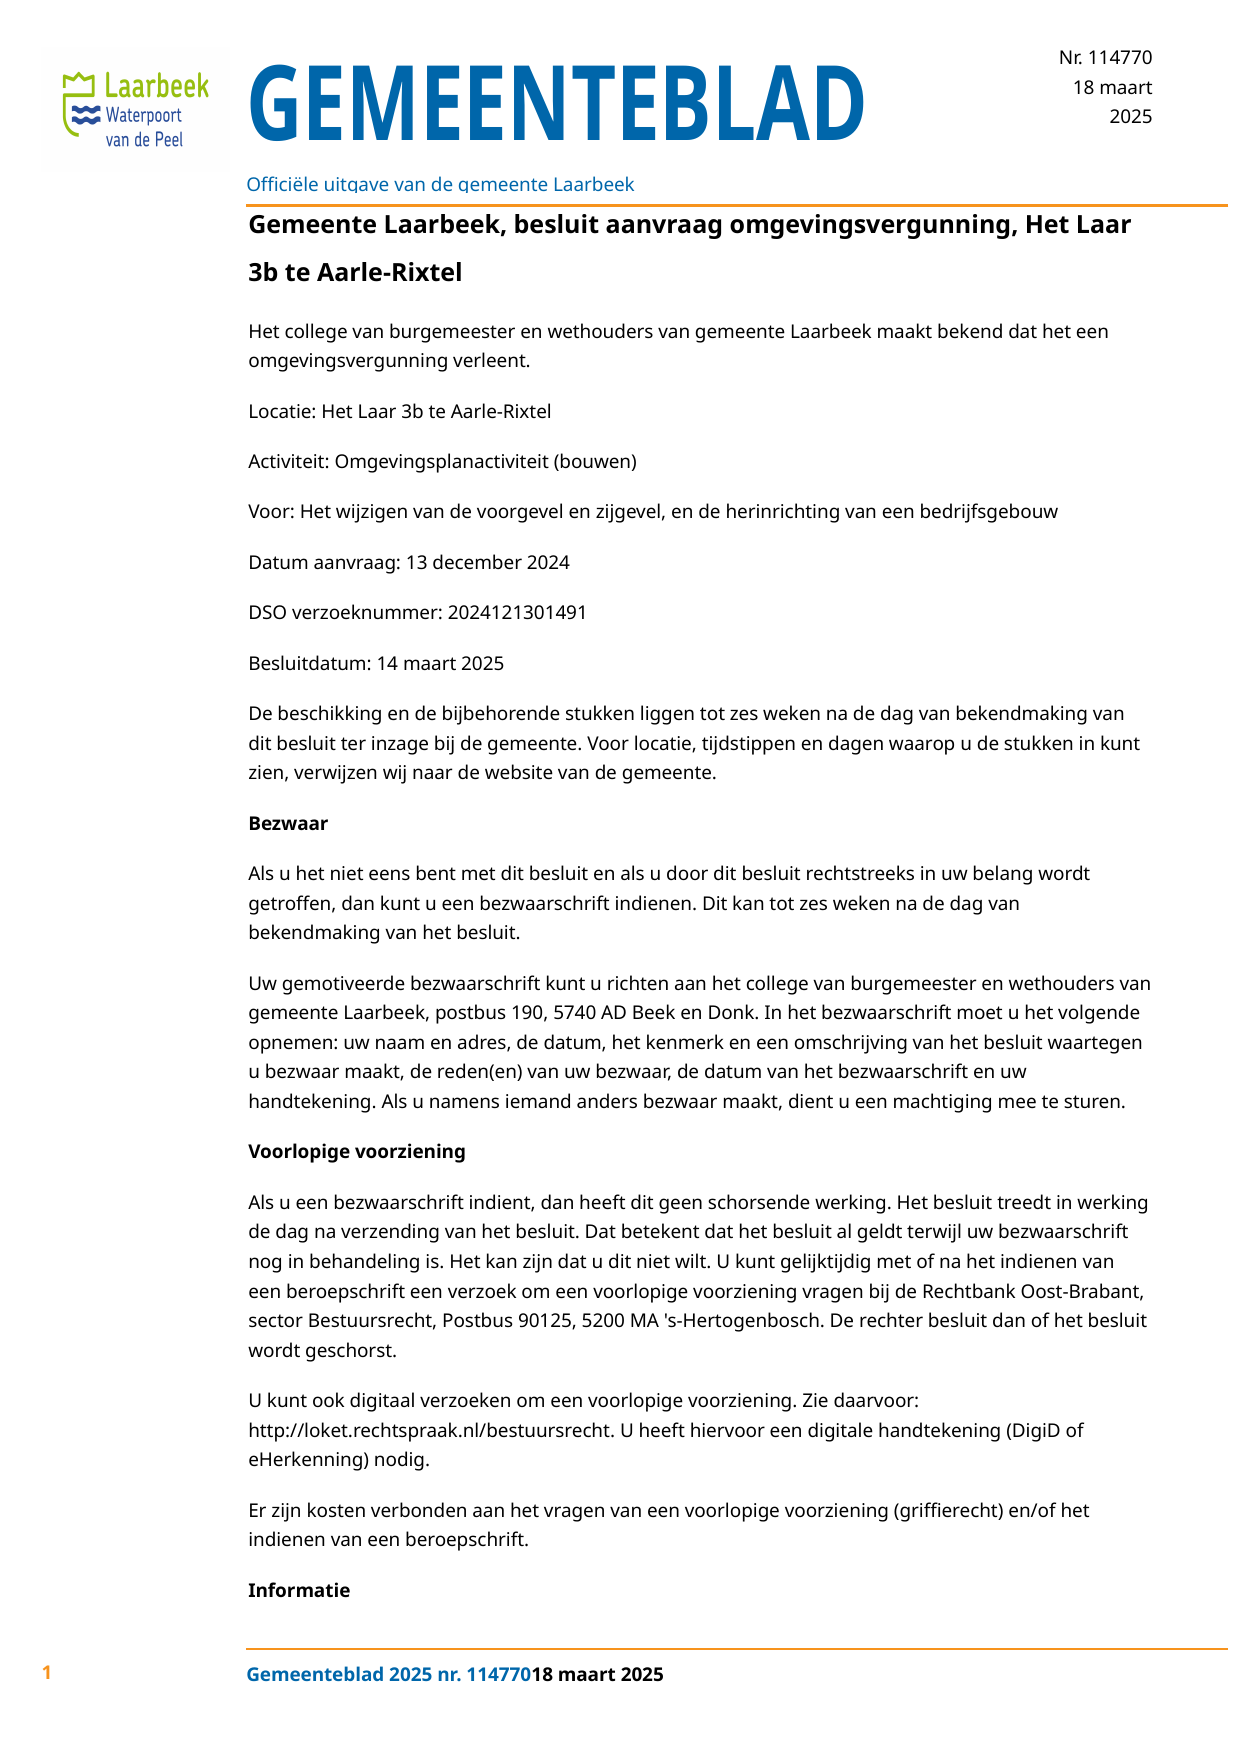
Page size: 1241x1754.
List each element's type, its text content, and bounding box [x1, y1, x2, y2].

text Voor: Het wijzigen van de voorgevel en zijgevel, en de herinrichting van een bedrijfsgebouw [248, 499, 1152, 524]
text Besluitdatum: 14 maart 2025 [248, 650, 1152, 676]
text Bezwaar [248, 810, 1152, 836]
text Gemeente Laarbeek, besluit aanvraag omgevingsvergunning, Het Laar 3b te Aarle-Rixtel [248, 207, 1152, 288]
text Als u een bezwaarschrift indient, dan heeft dit geen schorsende werking. Het besluit treedt in werking de dag na verzending van het besluit. Dat betekent dat het besluit al geldt terwijl uw bezwaarschrift nog in behandeling is. Het kan zijn dat u dit niet wilt. U kunt gelijktijdig met of na het indienen van een beroepschrift een verzoek om een voorlopige voorziening vragen bij de Rechtbank Oost-Brabant, sector Bestuursrecht, Postbus 90125, 5200 MA 's‑Hertogenbosch. De rechter besluit dan of het besluit wordt geschorst. [248, 1189, 1152, 1363]
text Als u het niet eens bent met dit besluit en als u door dit besluit rechtstreeks in uw belang wordt getroffen, dan kunt u een bezwaarschrift indienen. Dit kan tot zes weken na de dag van bekendmaking van het besluit. [248, 860, 1152, 945]
text Er zijn kosten verbonden aan het vragen van een voorlopige voorziening (griffierecht) en/of het indienen van een beroepschrift. [248, 1497, 1152, 1552]
text Informatie [248, 1577, 1152, 1603]
text Uw gemotiveerde bezwaarschrift kunt u richten aan het college van burgemeester en wethouders van gemeente Laarbeek, postbus 190, 5740 AD Beek en Donk. In het bezwaarschrift moet u het volgende opnemen: uw naam en adres, de datum, het kenmerk en een omschrijving van het besluit waartegen u bezwaar maakt, de reden(en) van uw bezwaar, de datum van het bezwaarschrift en uw handtekening. Als u namens iemand anders bezwaar maakt, dient u een machtiging mee te sturen. [248, 970, 1152, 1114]
text Activiteit: Omgevingsplanactiviteit (bouwen) [248, 448, 1152, 474]
text De beschikking en de bijbehorende stukken liggen tot zes weken na de dag van bekendmaking van dit besluit ter inzage bij de gemeente. Voor locatie, tijdstippen en dagen waarop u de stukken in kunt zien, verwijzen wij naar de website van de gemeente. [248, 700, 1152, 785]
text Voorlopige voorziening [248, 1139, 1152, 1164]
text DSO verzoeknummer: 2024121301491 [248, 599, 1152, 625]
text Locatie: Het Laar 3b te Aarle-Rixtel [248, 398, 1152, 424]
text Datum aanvraag: 13 december 2024 [248, 549, 1152, 575]
picture [41, 47, 231, 172]
text U kunt ook digitaal verzoeken om een voorlopige voorziening. Zie daarvoor: http://loket.rechtspraak.nl/bestuursrecht. U heeft hiervoor een digitale handtekening (DigiD of eHerkenning) nodig. [248, 1387, 1152, 1472]
text Het college van burgemeester en wethouders van gemeente Laarbeek maakt bekend dat het een omgevingsvergunning verleent. [248, 318, 1152, 373]
